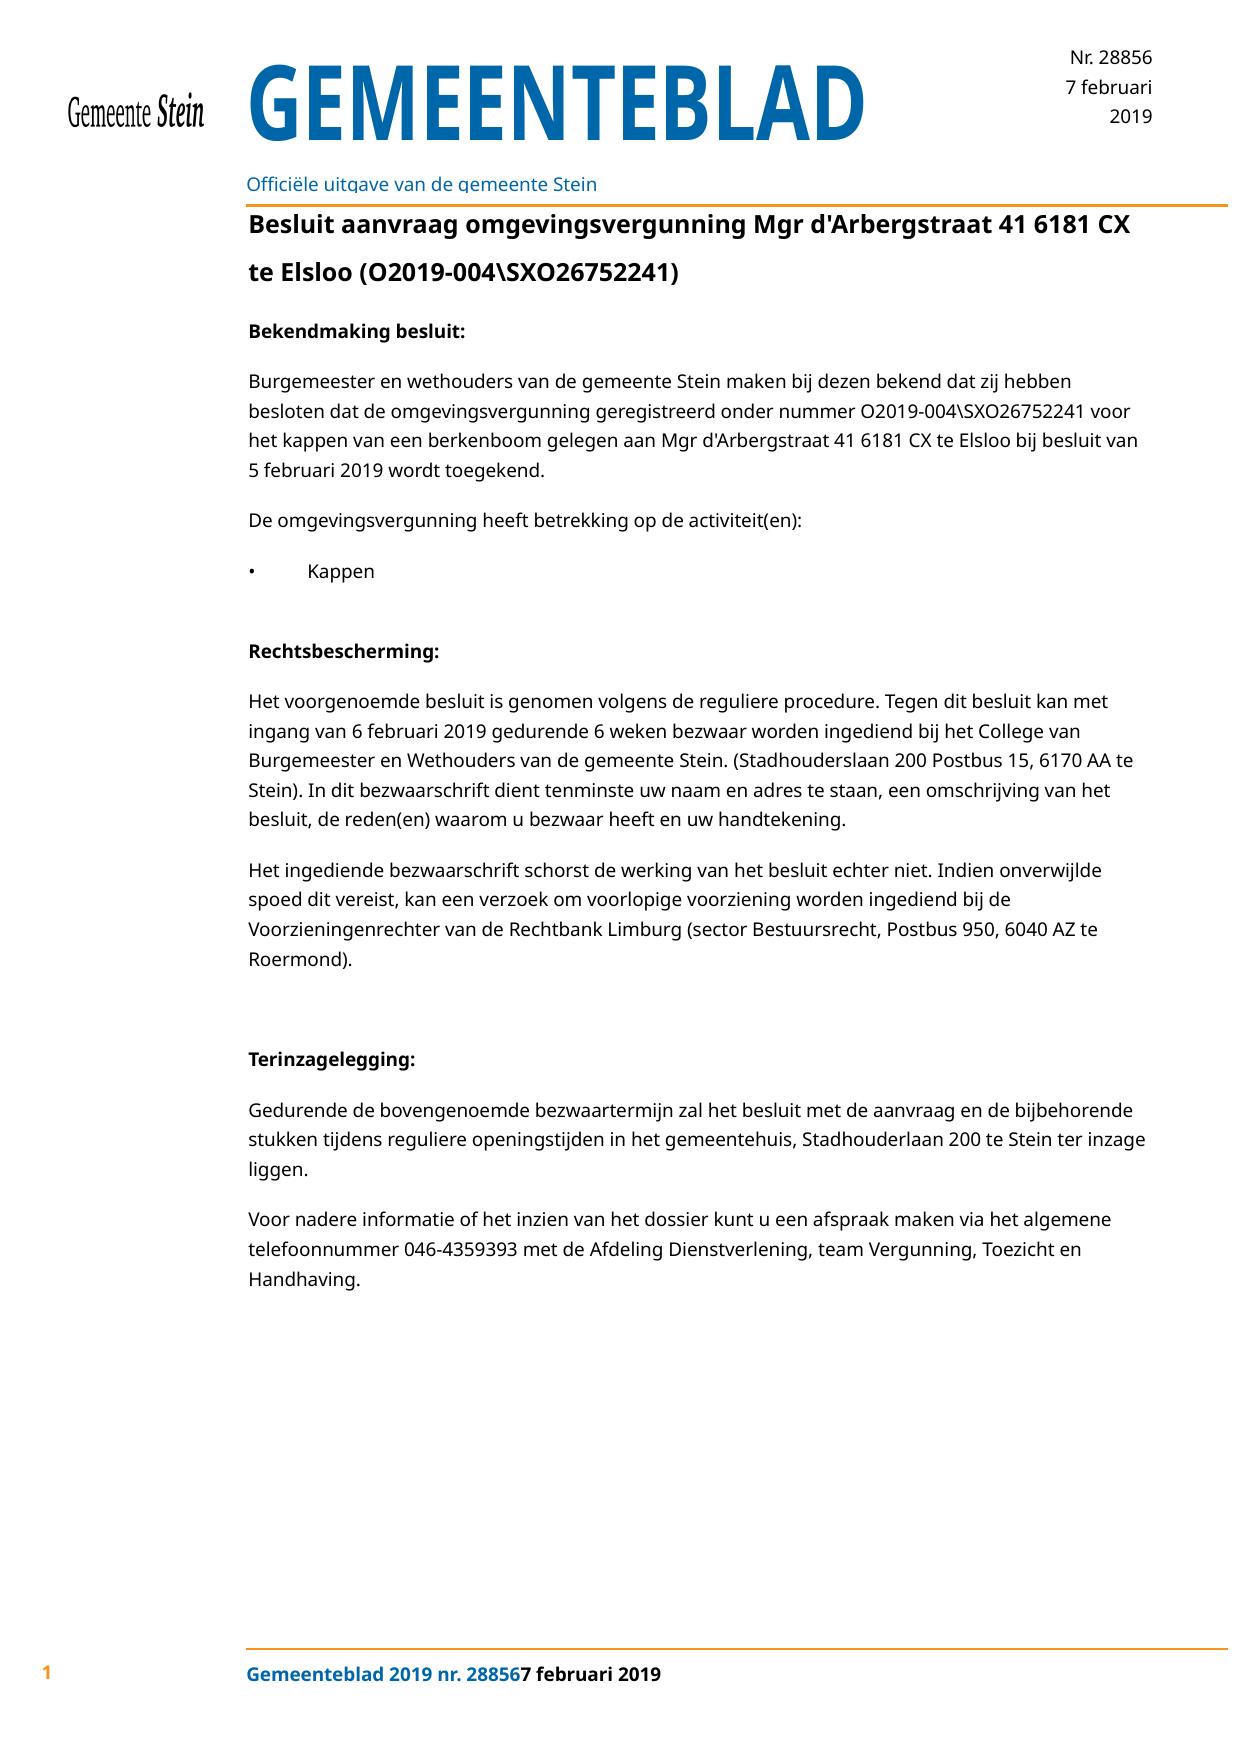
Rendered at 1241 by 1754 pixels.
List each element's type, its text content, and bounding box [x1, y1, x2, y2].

text Besluit aanvraag omgevingsvergunning Mgr d'Arbergstraat 41 6181 CX te Elsloo (O2019-004\SXO26752241) [248, 207, 1152, 288]
list Kappen [248, 558, 1152, 584]
picture [41, 47, 231, 172]
text Gedurende de bovengenoemde bezwaartermijn zal het besluit met de aanvraag en de bijbehorende stukken tijdens reguliere openingstijden in het gemeentehuis, Stadhouderlaan 200 te Stein ter inzage liggen. [248, 1097, 1152, 1182]
text De omgevingsvergunning heeft betrekking op de activiteit(en): [248, 507, 1152, 533]
text Bekendmaking besluit: [248, 318, 1152, 344]
text Voor nadere informatie of het inzien van het dossier kunt u een afspraak maken via het algemene telefoonnummer 046-4359393 met de Afdeling Dienstverlening, team Vergunning, Toezicht en Handhaving. [248, 1207, 1152, 1292]
text Terinzagelegging: [248, 1047, 1152, 1072]
text Rechtsbescherming: [248, 638, 1152, 664]
text Burgemeester en wethouders van de gemeente Stein maken bij dezen bekend dat zij hebben besloten dat de omgevingsvergunning geregistreerd onder nummer O2019-004\SXO26752241 voor het kappen van een berkenboom gelegen aan Mgr d'Arbergstraat 41 6181 CX te Elsloo bij besluit van 5 februari 2019 wordt toegekend. [248, 368, 1152, 483]
text Het voorgenoemde besluit is genomen volgens de reguliere procedure. Tegen dit besluit kan met ingang van 6 februari 2019 gedurende 6 weken bezwaar worden ingediend bij het College van Burgemeester en Wethouders van de gemeente Stein. (Stadhouderslaan 200 Postbus 15, 6170 AA te Stein). In dit bezwaarschrift dient tenminste uw naam en adres te staan, een omschrijving van het besluit, de reden(en) waarom u bezwaar heeft en uw handtekening. [248, 688, 1152, 832]
text Het ingediende bezwaarschrift schorst de werking van het besluit echter niet. Indien onverwijlde spoed dit vereist, kan een verzoek om voorlopige voorziening worden ingediend bij de Voorzieningenrechter van de Rechtbank Limburg (sector Bestuursrecht, Postbus 950, 6040 AZ te Roermond). [248, 857, 1152, 972]
